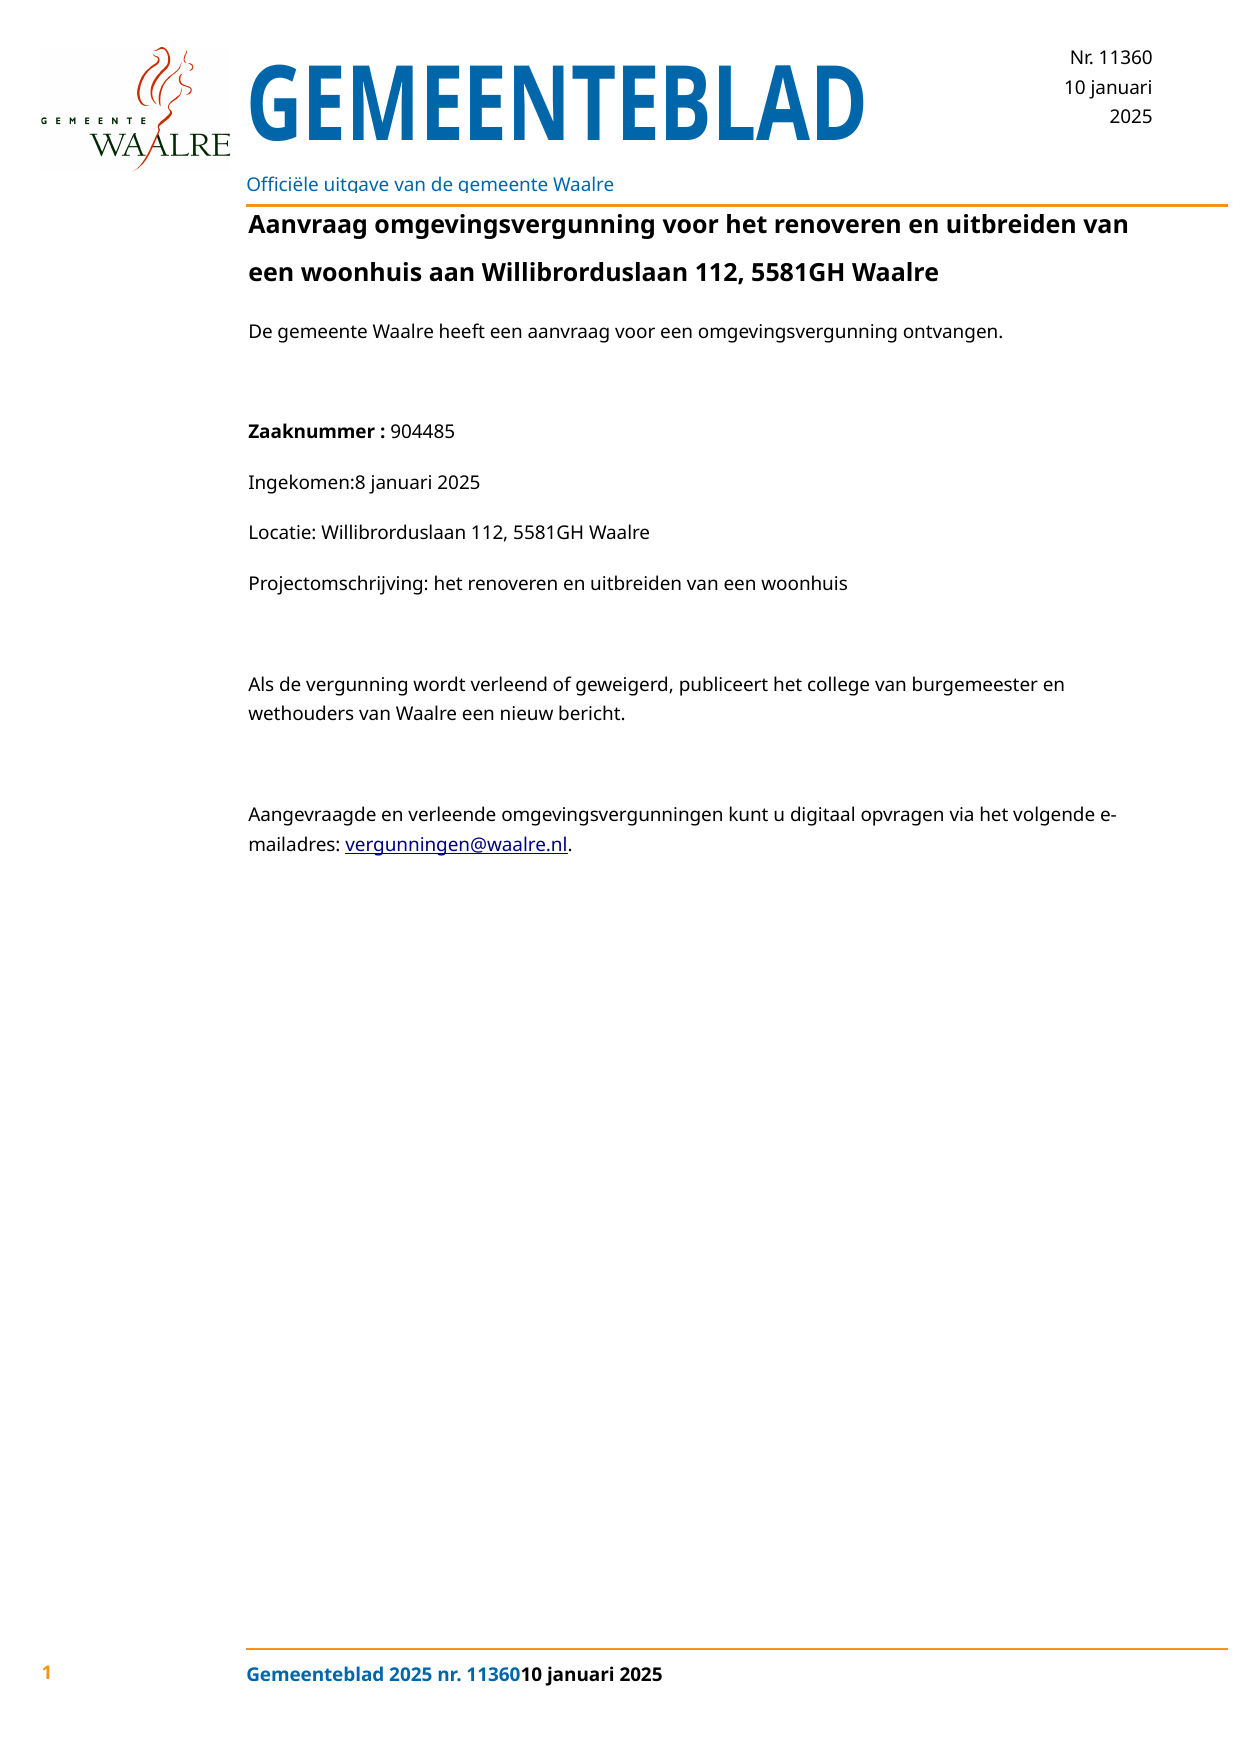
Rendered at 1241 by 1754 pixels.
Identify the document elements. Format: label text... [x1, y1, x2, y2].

text Ingekomen:8 januari 2025 [248, 469, 1152, 495]
text Locatie: Willibrorduslaan 112, 5581GH Waalre [248, 519, 1152, 545]
text Projectomschrijving: het renoveren en uitbreiden van een woonhuis [248, 570, 1152, 596]
text Aanvraag omgevingsvergunning voor het renoveren en uitbreiden van een woonhuis aan Willibrorduslaan 112, 5581GH Waalre [248, 207, 1152, 288]
picture [41, 47, 231, 172]
text De gemeente Waalre heeft een aanvraag voor een omgevingsvergunning ontvangen. [248, 318, 1152, 344]
text Zaaknummer : 904485 [248, 419, 1152, 444]
text Aangevraagde en verleende omgevingsvergunningen kunt u digitaal opvragen via het volgende e-mailadres: vergunningen@waalre.nl. [248, 801, 1152, 857]
text Als de vergunning wordt verleend of geweigerd, publiceert het college van burgemeester en wethouders van Waalre een nieuw bericht. [248, 671, 1152, 726]
